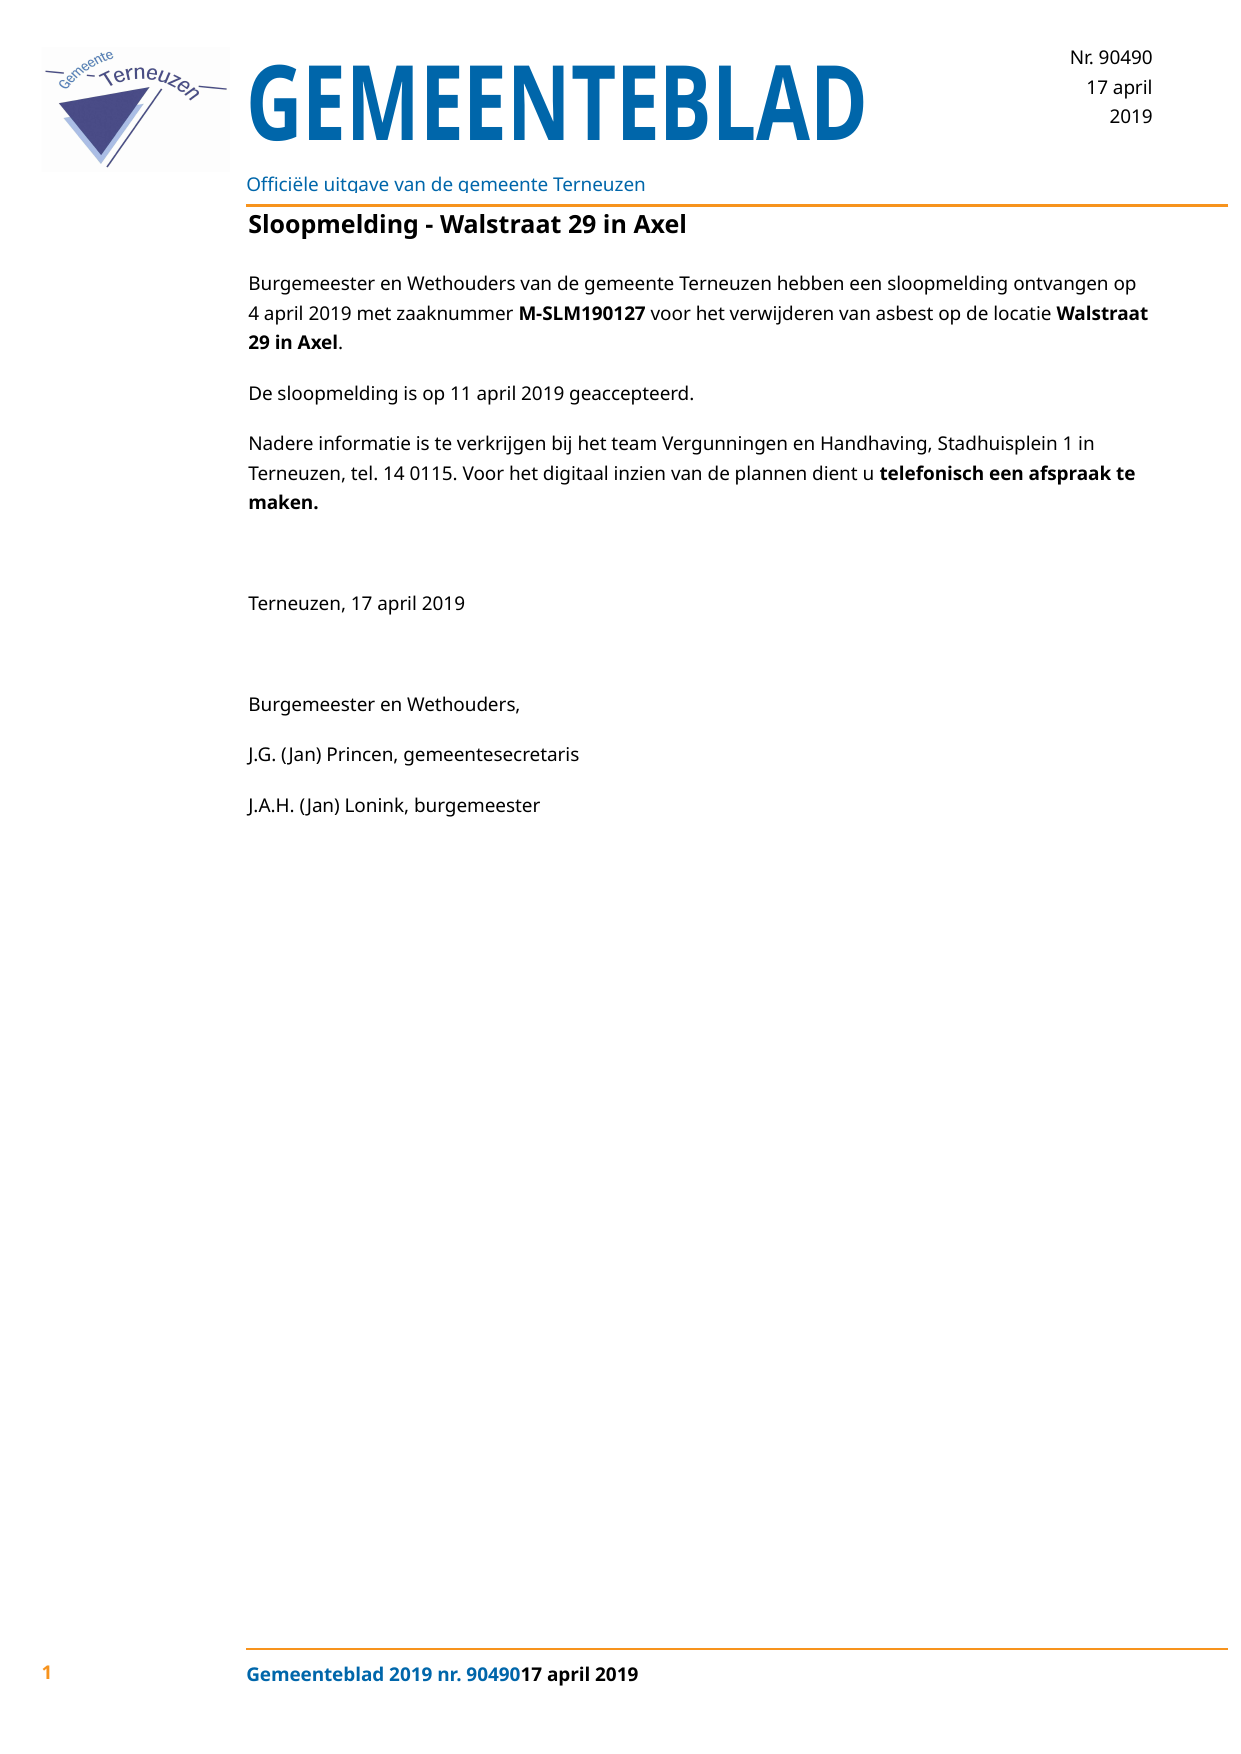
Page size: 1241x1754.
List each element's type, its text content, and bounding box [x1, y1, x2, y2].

text J.G. (Jan) Princen, gemeentesecretaris [248, 742, 1152, 767]
picture [41, 47, 231, 172]
text Burgemeester en Wethouders, [248, 691, 1152, 717]
text Nadere informatie is te verkrijgen bij het team Vergunningen en Handhaving, Stadhuisplein 1 in Terneuzen, tel. 14 0115. Voor het digitaal inzien van de plannen dient u telefonisch een afspraak te maken. [248, 430, 1152, 515]
text J.A.H. (Jan) Lonink, burgemeester [248, 792, 1152, 818]
text Terneuzen, 17 april 2019 [248, 590, 1152, 616]
text De sloopmelding is op 11 april 2019 geaccepteerd. [248, 380, 1152, 406]
text Burgemeester en Wethouders van de gemeente Terneuzen hebben een sloopmelding ontvangen op 4 april 2019 met zaaknummer M-SLM190127 voor het verwijderen van asbest op de locatie Walstraat 29 in Axel. [248, 270, 1152, 355]
text Sloopmelding - Walstraat 29 in Axel [248, 207, 1152, 241]
